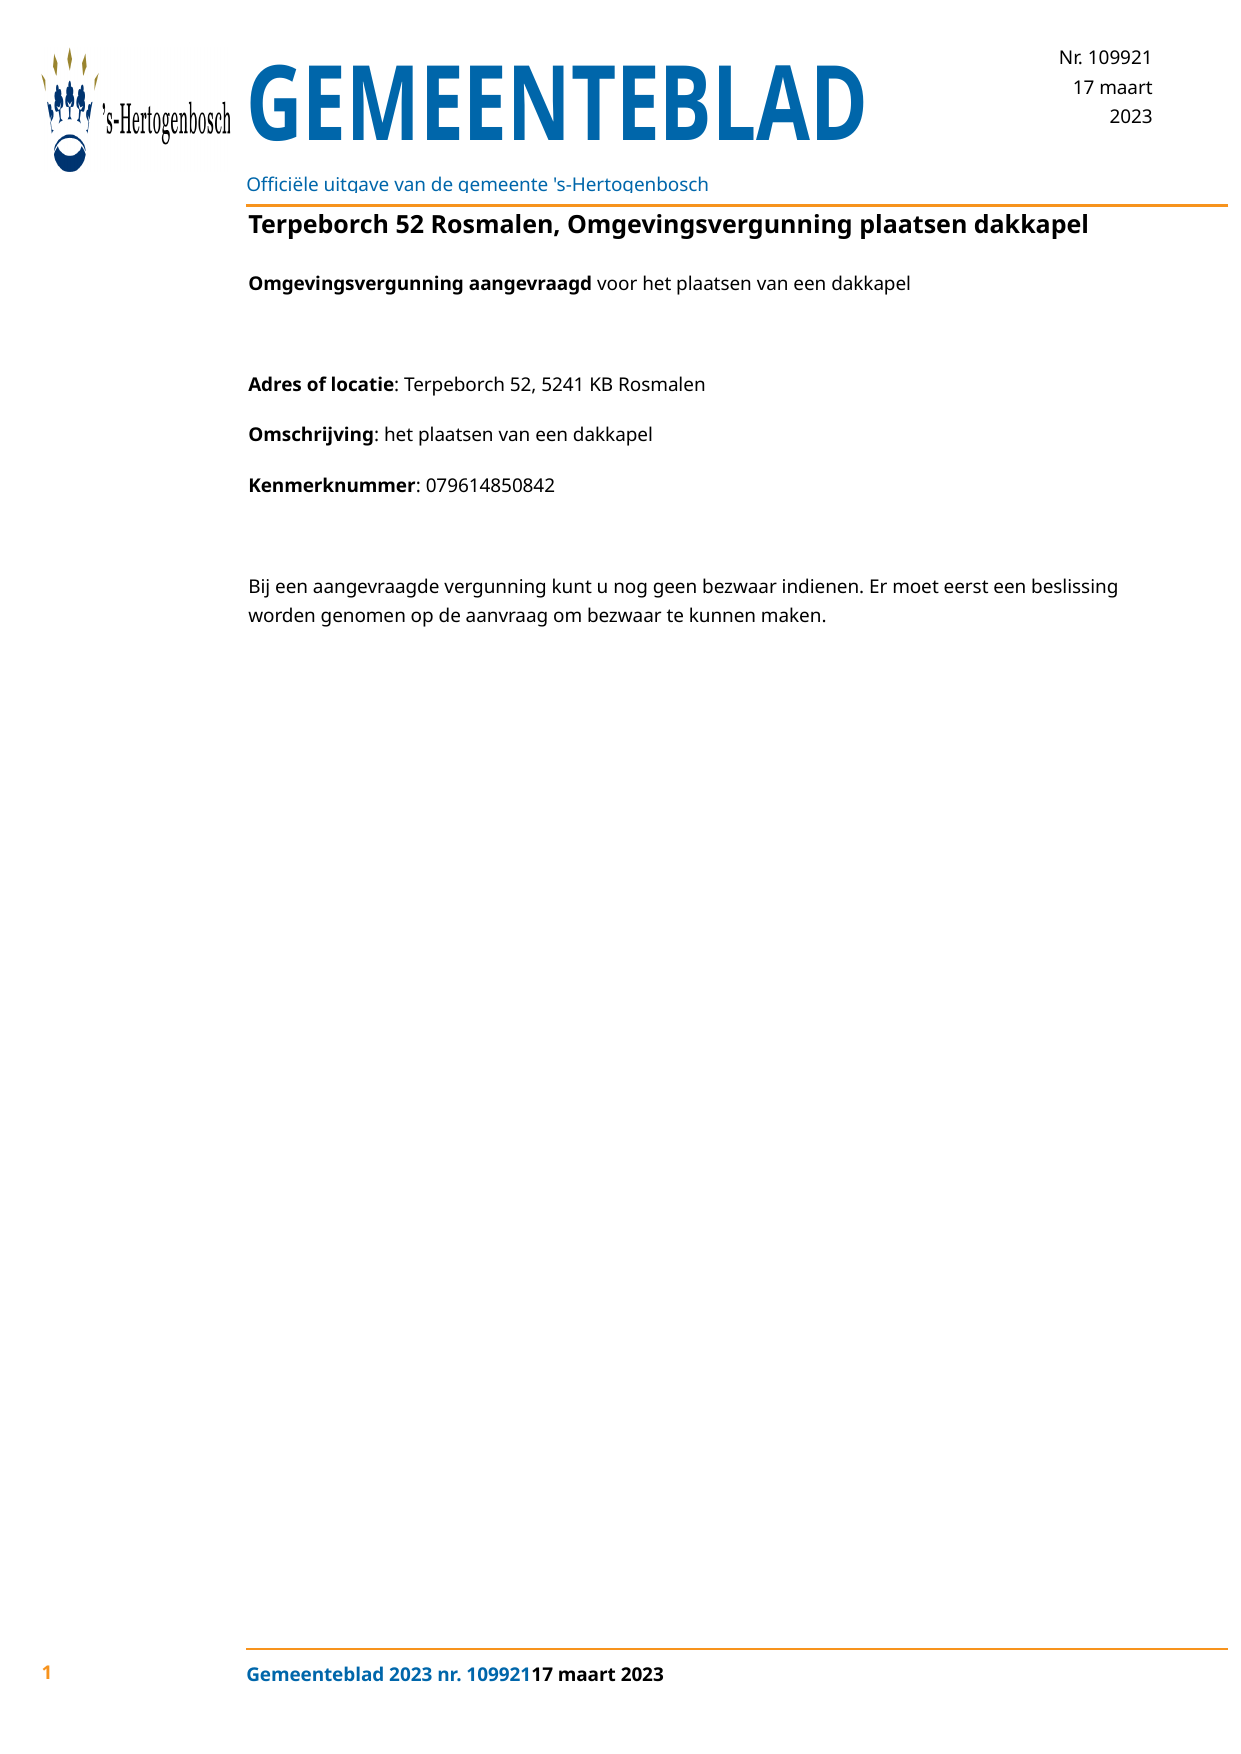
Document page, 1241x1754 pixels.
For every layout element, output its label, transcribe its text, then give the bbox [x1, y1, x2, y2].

picture [41, 47, 231, 172]
text Bij een aangevraagde vergunning kunt u nog geen bezwaar indienen. Er moet eerst een beslissing worden genomen op de aanvraag om bezwaar te kunnen maken. [248, 573, 1152, 628]
text Kenmerknummer: 079614850842 [248, 472, 1152, 498]
text Omschrijving: het plaatsen van een dakkapel [248, 422, 1152, 447]
text Adres of locatie: Terpeborch 52, 5241 KB Rosmalen [248, 371, 1152, 397]
text Omgevingsvergunning aangevraagd voor het plaatsen van een dakkapel [248, 270, 1152, 296]
text Terpeborch 52 Rosmalen, Omgevingsvergunning plaatsen dakkapel [248, 207, 1152, 241]
